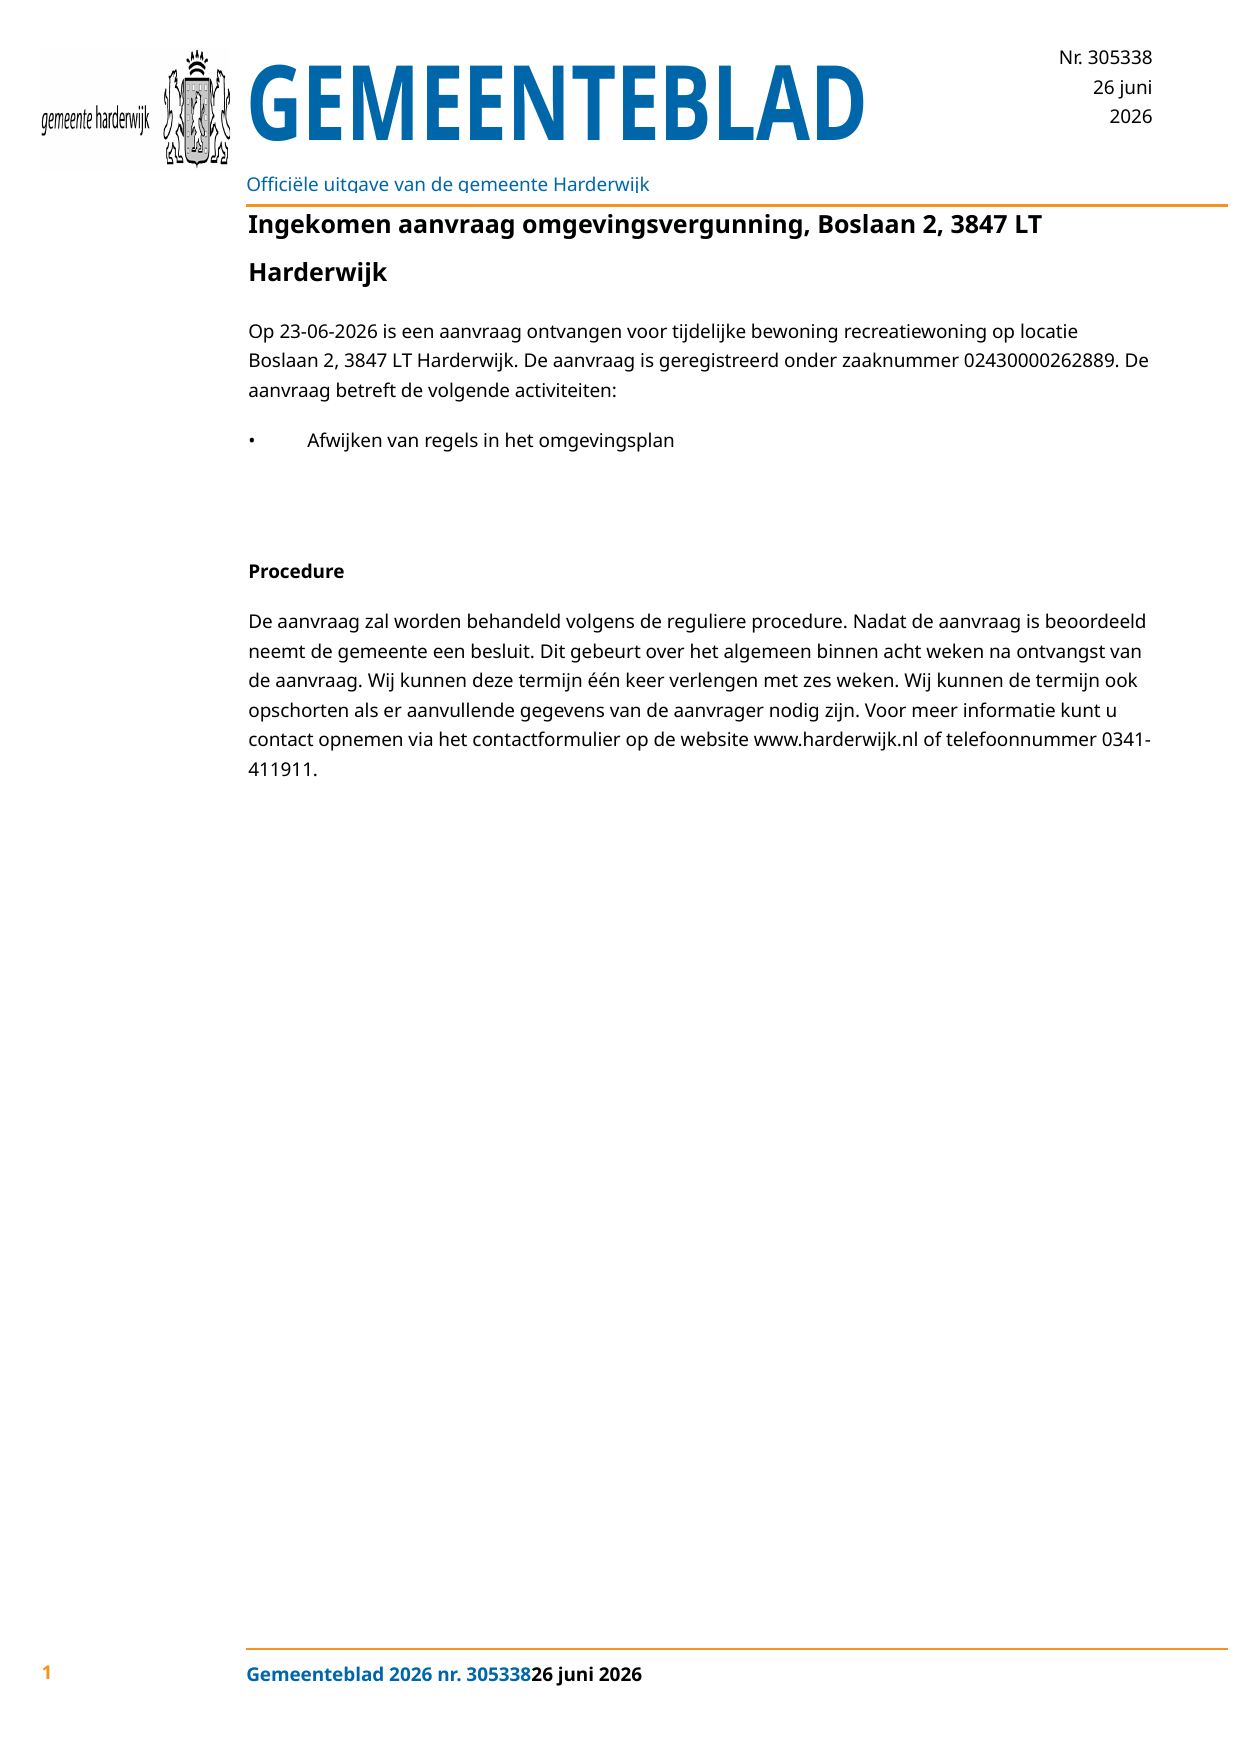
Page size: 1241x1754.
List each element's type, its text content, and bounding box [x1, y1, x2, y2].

text Ingekomen aanvraag omgevingsvergunning, Boslaan 2, 3847 LT Harderwijk [248, 207, 1152, 288]
text De aanvraag zal worden behandeld volgens de reguliere procedure. Nadat de aanvraag is beoordeeld neemt de gemeente een besluit. Dit gebeurt over het algemeen binnen acht weken na ontvangst van de aanvraag. Wij kunnen deze termijn één keer verlengen met zes weken. Wij kunnen de termijn ook opschorten als er aanvullende gegevens van de aanvrager nodig zijn. Voor meer informatie kunt u contact opnemen via het contactformulier op de website www.harderwijk.nl of telefoonnummer 0341-411911. [248, 608, 1152, 782]
text Op 23-06-2026 is een aanvraag ontvangen voor tijdelijke bewoning recreatiewoning op locatie Boslaan 2, 3847 LT Harderwijk. De aanvraag is geregistreerd onder zaaknummer 02430000262889. De aanvraag betreft de volgende activiteiten: [248, 318, 1152, 403]
text Procedure [248, 558, 1152, 584]
picture [41, 47, 231, 172]
list Afwijken van regels in het omgevingsplan [248, 427, 1152, 453]
